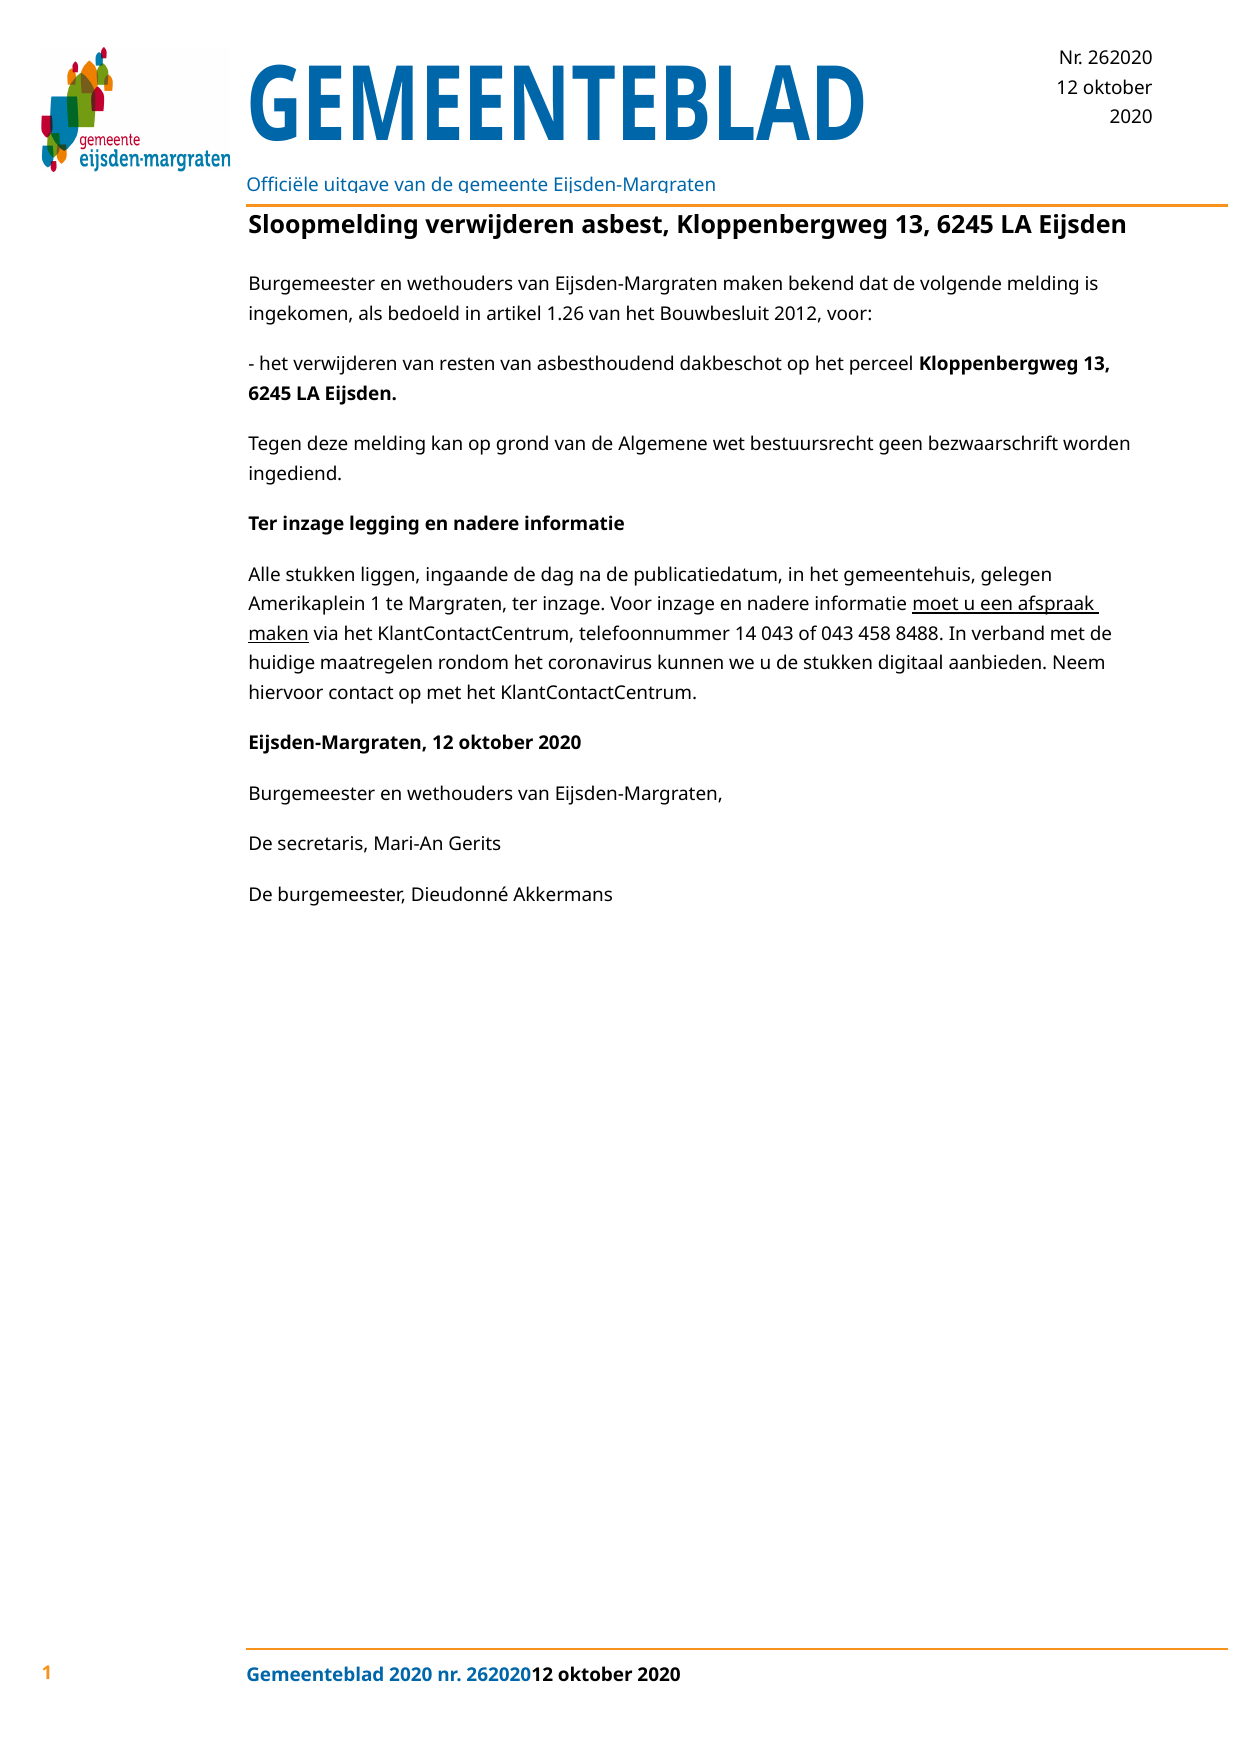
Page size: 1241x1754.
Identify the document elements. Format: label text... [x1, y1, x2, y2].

text De secretaris, Mari-An Gerits [248, 830, 1152, 856]
text Tegen deze melding kan op grond van de Algemene wet bestuursrecht geen bezwaarschrift worden ingediend. [248, 430, 1152, 486]
text Alle stukken liggen, ingaande de dag na de publicatiedatum, in het gemeentehuis, gelegen Amerikaplein 1 te Margraten, ter inzage. Voor inzage en nadere informatie moet u een afspraak maken via het KlantContactCentrum, telefoonnummer 14 043 of 043 458 8488. In verband met de huidige maatregelen rondom het coronavirus kunnen we u de stukken digitaal aanbieden. Neem hiervoor contact op met het KlantContactCentrum. [248, 561, 1152, 705]
text Burgemeester en wethouders van Eijsden-Margraten maken bekend dat de volgende melding is ingekomen, als bedoeld in artikel 1.26 van het Bouwbesluit 2012, voor: [248, 270, 1152, 326]
text De burgemeester, Dieudonné Akkermans [248, 881, 1152, 906]
text Ter inzage legging en nadere informatie [248, 510, 1152, 536]
text Sloopmelding verwijderen asbest, Kloppenbergweg 13, 6245 LA Eijsden [248, 207, 1152, 241]
text - het verwijderen van resten van asbesthoudend dakbeschot op het perceel Kloppenbergweg 13, 6245 LA Eijsden. [248, 350, 1152, 406]
text Burgemeester en wethouders van Eijsden-Margraten, [248, 780, 1152, 806]
picture [41, 47, 231, 172]
text Eijsden-Margraten, 12 oktober 2020 [248, 729, 1152, 755]
